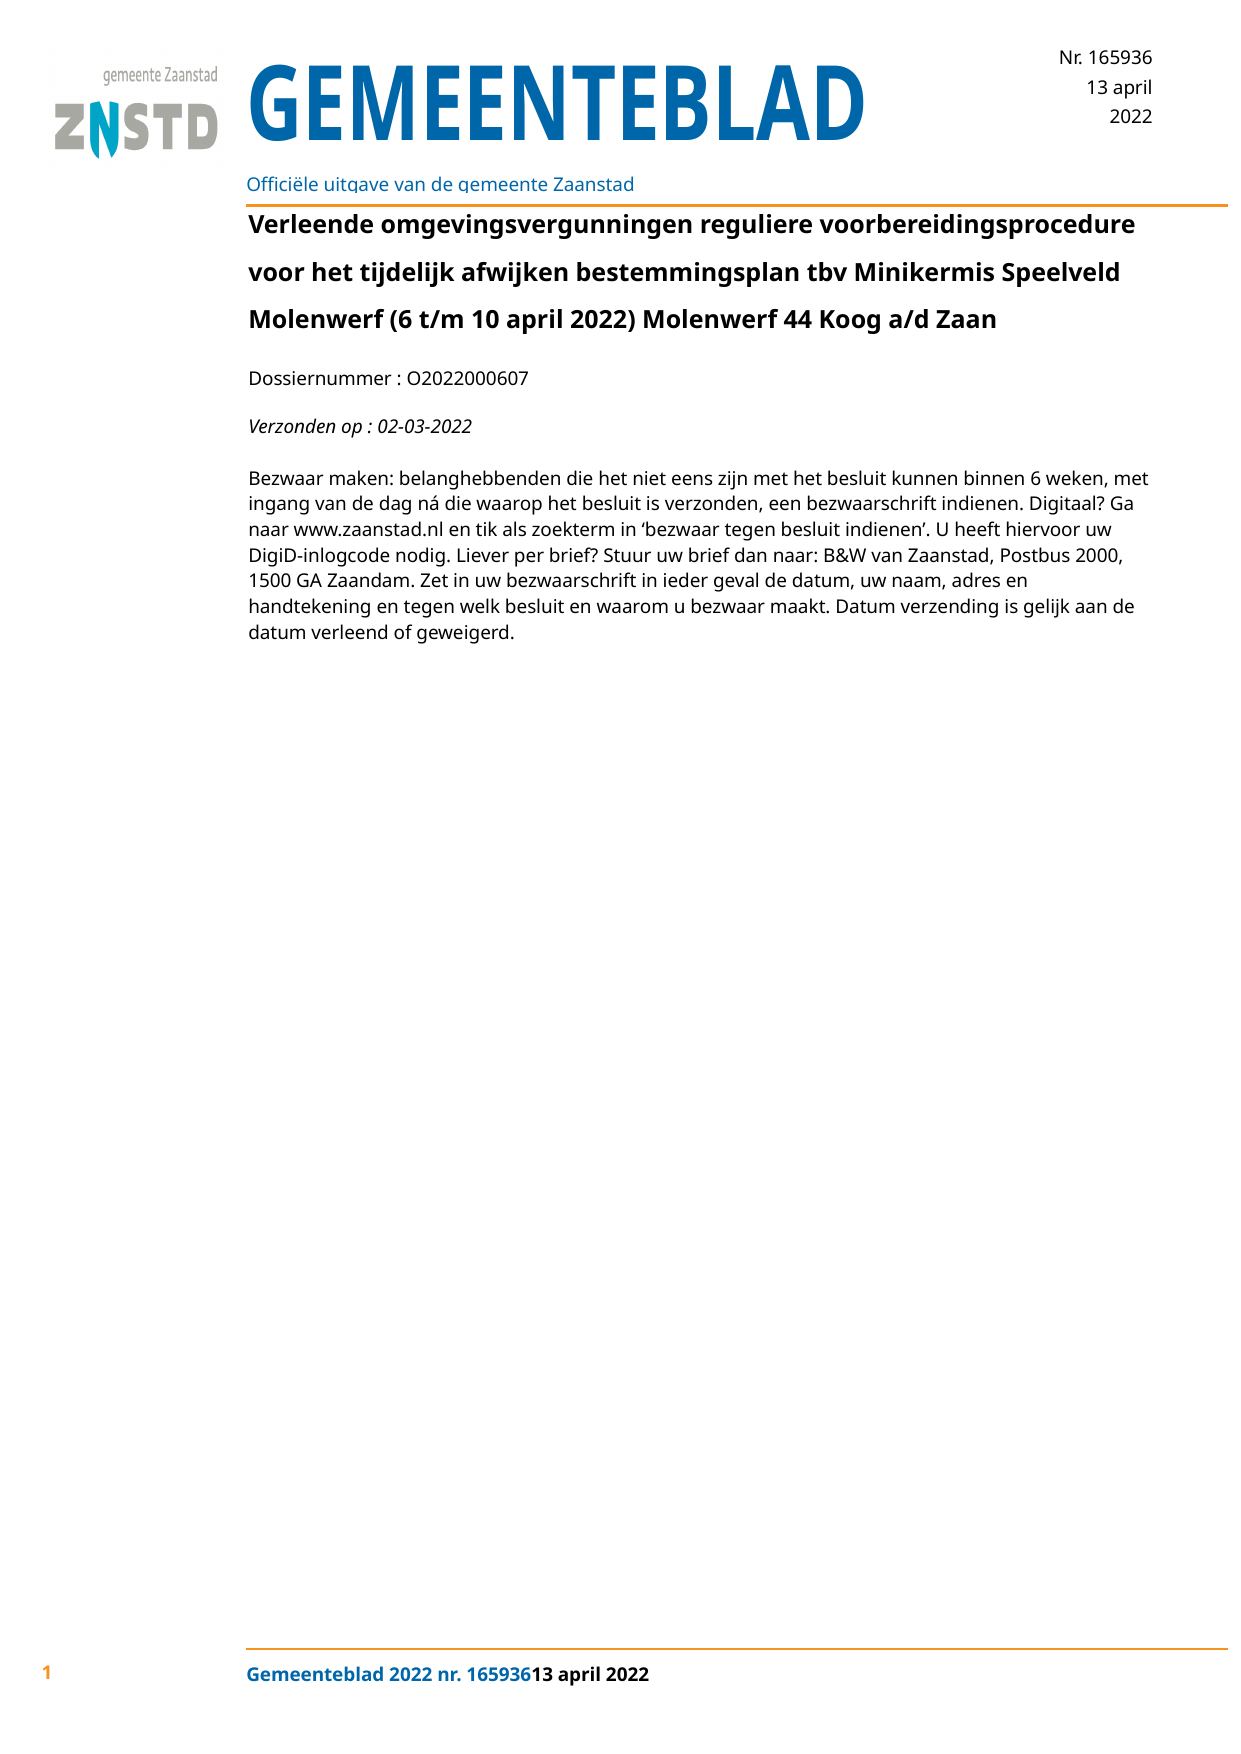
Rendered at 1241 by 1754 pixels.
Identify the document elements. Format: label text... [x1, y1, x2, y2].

text Verleende omgevingsvergunningen reguliere voorbereidingsprocedure voor het tijdelijk afwijken bestemmingsplan tbv Minikermis Speelveld Molenwerf (6 t/m 10 april 2022) Molenwerf 44 Koog a/d Zaan [248, 207, 1152, 336]
text Verzonden op : 02-03-2022 [248, 413, 1152, 439]
text Dossiernummer : O2022000607 [248, 366, 1152, 391]
picture [41, 47, 231, 172]
text Bezwaar maken: belanghebbenden die het niet eens zijn met het besluit kunnen binnen 6 weken, met ingang van de dag ná die waarop het besluit is verzonden, een bezwaarschrift indienen. Digitaal? Ga naar www.zaanstad.nl en tik als zoekterm in ‘bezwaar tegen besluit indienen’. U heeft hiervoor uw DigiD-inlogcode nodig. Liever per brief? Stuur uw brief dan naar: B&W van Zaanstad, Postbus 2000, 1500 GA Zaandam. Zet in uw bezwaarschrift in ieder geval de datum, uw naam, adres en handtekening en tegen welk besluit en waarom u bezwaar maakt. Datum verzending is gelijk aan de datum verleend of geweigerd. [248, 465, 1152, 645]
